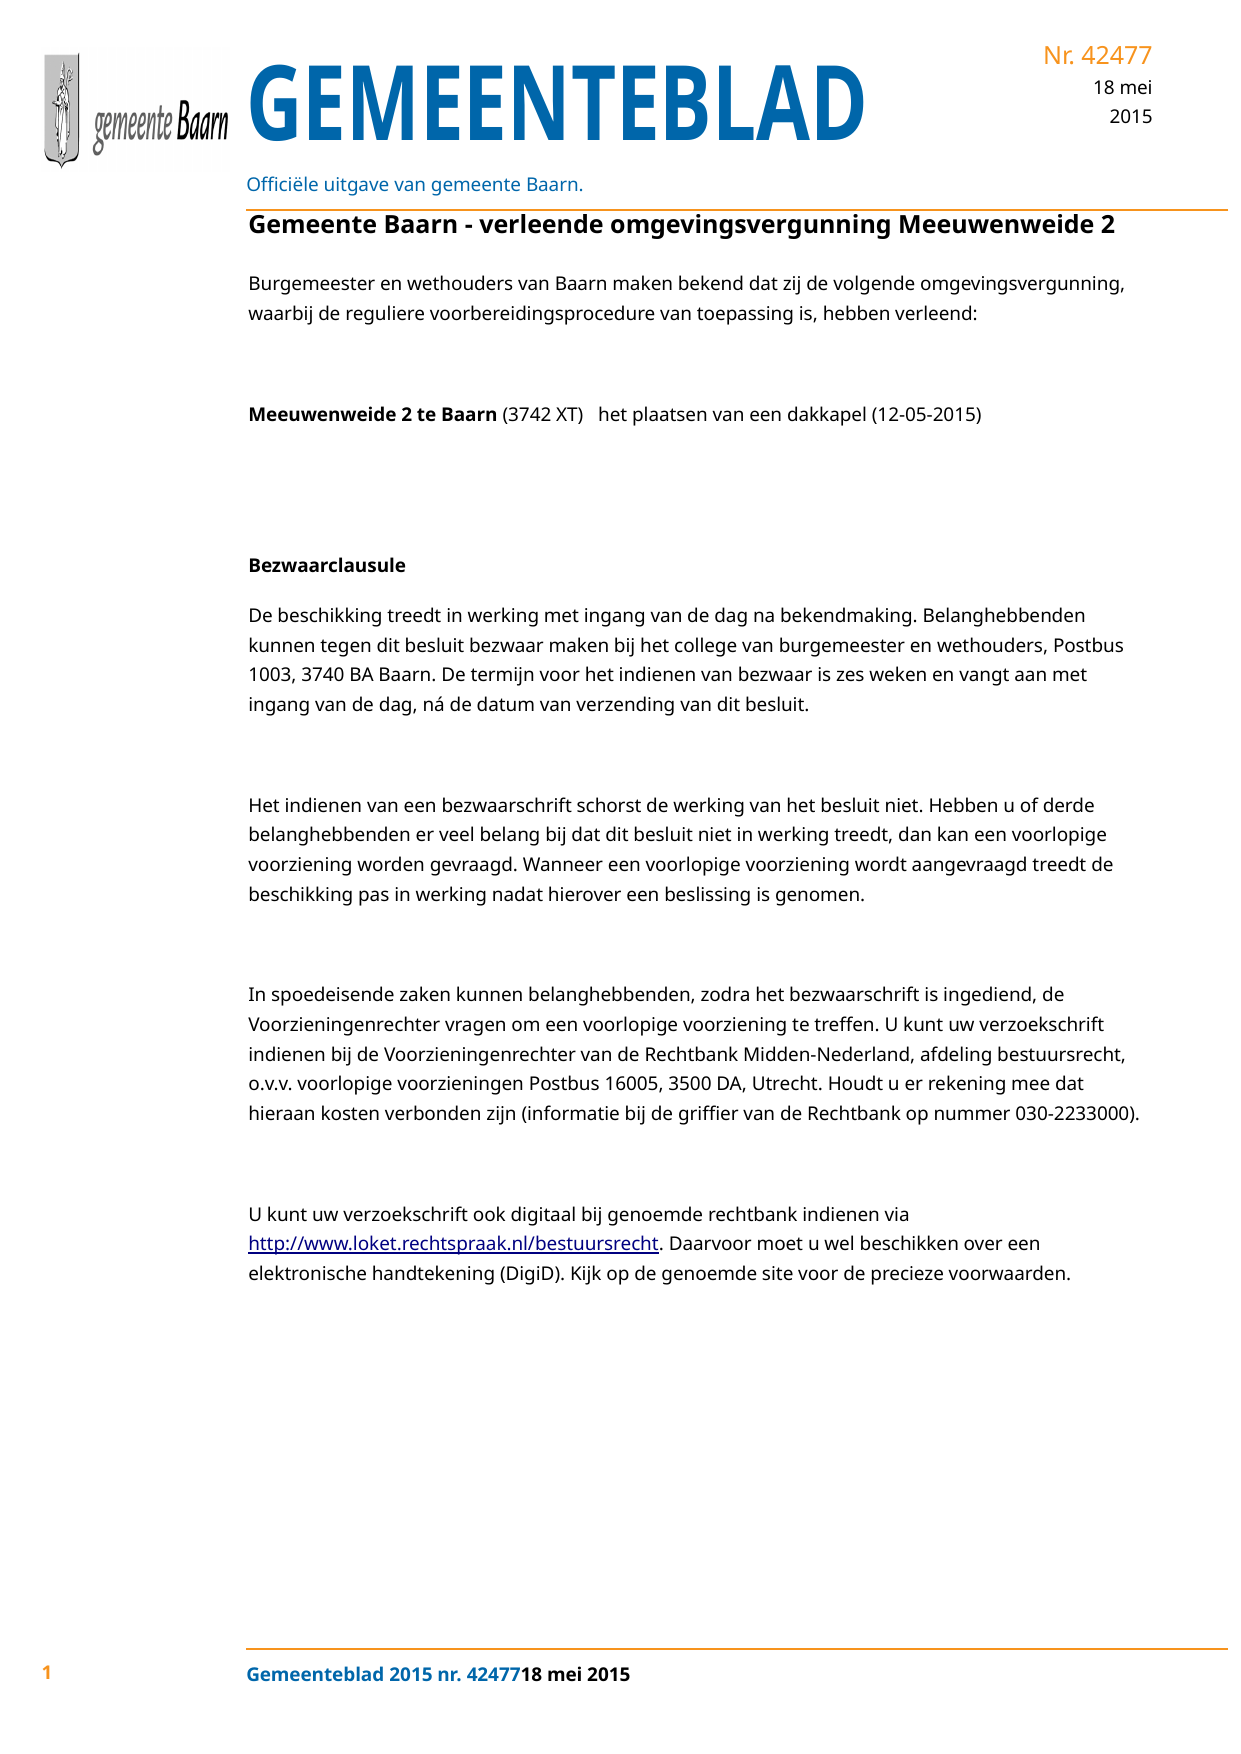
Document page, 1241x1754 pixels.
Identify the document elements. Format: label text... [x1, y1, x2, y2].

text De beschikking treedt in werking met ingang van de dag na bekendmaking. Belanghebbenden kunnen tegen dit besluit bezwaar maken bij het college van burgemeester en wethouders, Postbus 1003, 3740 BA Baarn. De termijn voor het indienen van bezwaar is zes weken en vangt aan met ingang van de dag, ná de datum van verzending van dit besluit. [248, 602, 1152, 717]
text Het indienen van een bezwaarschrift schorst de werking van het besluit niet. Hebben u of derde belanghebbenden er veel belang bij dat dit besluit niet in werking treedt, dan kan een voorlopige voorziening worden gevraagd. Wanneer een voorlopige voorziening wordt aangevraagd treedt de beschikking pas in werking nadat hierover een beslissing is genomen. [248, 792, 1152, 906]
text In spoedeisende zaken kunnen belanghebbenden, zodra het bezwaarschrift is ingediend, de Voorzieningenrechter vragen om een voorlopige voorziening te treffen. U kunt uw verzoekschrift indienen bij de Voorzieningenrechter van de Rechtbank Midden-Nederland, afdeling bestuursrecht, o.v.v. voorlopige voorzieningen Postbus 16005, 3500 DA, Utrecht. Houdt u er rekening mee dat hieraan kosten verbonden zijn (informatie bij de griffier van de Rechtbank op nummer 030-2233000). [248, 982, 1152, 1126]
picture [41, 47, 231, 172]
text Burgemeester en wethouders van Baarn maken bekend dat zij de volgende omgevingsvergunning, waarbij de reguliere voorbereidingsprocedure van toepassing is, hebben verleend: [248, 270, 1152, 326]
text Bezwaarclausule [248, 552, 1152, 578]
text Meeuwenweide 2 te Baarn (3742 XT) het plaatsen van een dakkapel (12-05-2015) [248, 401, 1152, 426]
text U kunt uw verzoekschrift ook digitaal bij genoemde rechtbank indienen via http://www.loket.rechtspraak.nl/bestuursrecht. Daarvoor moet u wel beschikken over een elektronische handtekening (DigiD). Kijk op de genoemde site voor de precieze voorwaarden. [248, 1201, 1152, 1286]
text Gemeente Baarn - verleende omgevingsvergunning Meeuwenweide 2 [248, 211, 1152, 241]
